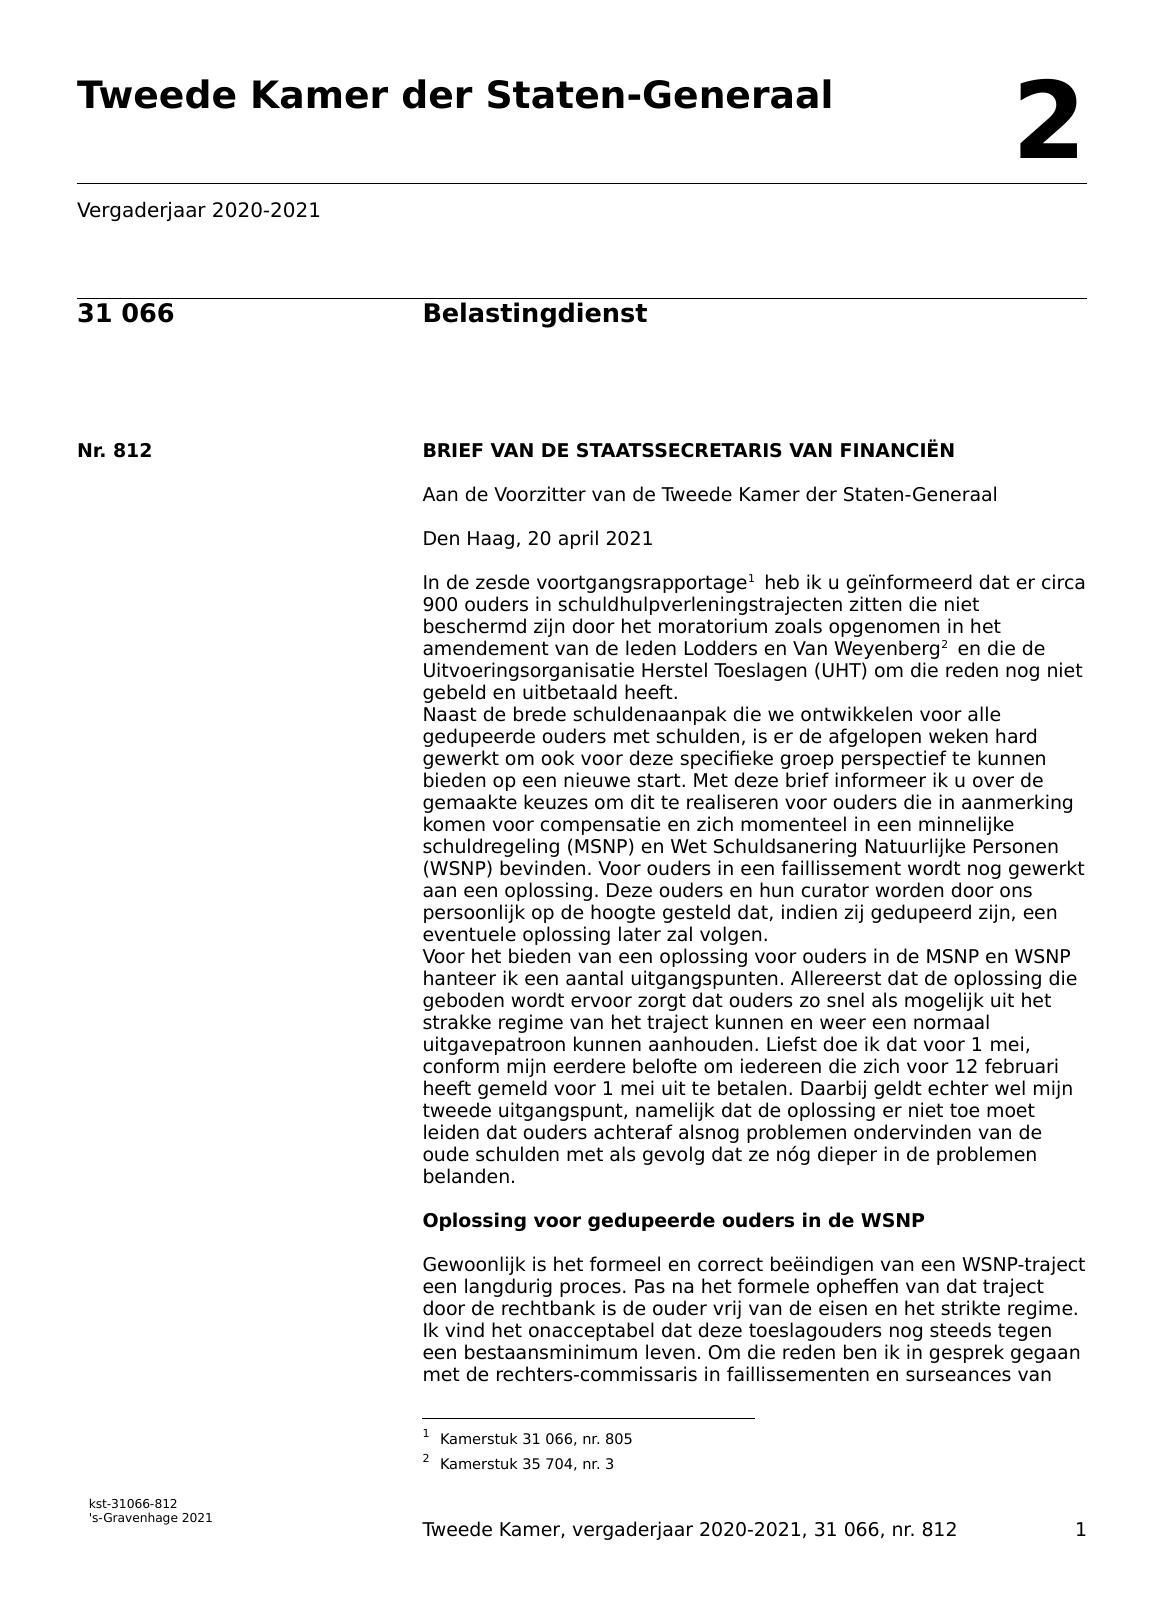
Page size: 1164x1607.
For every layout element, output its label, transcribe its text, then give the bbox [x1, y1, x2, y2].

subtitle Oplossing voor gedupeerde ouders in de WSNP [422, 1210, 1087, 1232]
text kst-31066-812 [88, 1497, 323, 1511]
table_header Tweede Kamer der Staten-Generaal [77, 59, 886, 183]
text In de zesde voortgangsrapportage heb ik u geïnformeerd dat er circa 900 ouders in schuldhulpverleningstrajecten zitten die niet beschermd zijn door het moratorium zoals opgenomen in het amendement van de leden Lodders en Van Weyenberg en die de Uitvoeringsorganisatie Herstel Toeslagen (UHT) om die reden nog niet gebeld en uitbetaald heeft. [422, 572, 1087, 704]
subtitle 31 066 Belastingdienst [77, 299, 1087, 329]
text 's-Gravenhage 2021 [88, 1511, 323, 1525]
text Aan de Voorzitter van de Tweede Kamer der Staten-Generaal [422, 484, 1087, 506]
subtitle Nr. 812 BRIEF VAN DE STAATSSECRETARIS VAN FINANCIËN [77, 440, 1087, 462]
table_cell Vergaderjaar 2020-2021 [77, 184, 1087, 298]
text Naast de brede schuldenaanpak die we ontwikkelen voor alle gedupeerde ouders met schulden, is er de afgelopen weken hard gewerkt om ook voor deze specifieke groep perspectief te kunnen bieden op een nieuwe start. Met deze brief informeer ik u over de gemaakte keuzes om dit te realiseren voor ouders die in aanmerking komen voor compensatie en zich momenteel in een minnelijke schuldregeling (MSNP) en Wet Schuldsanering Natuurlijke Personen (WSNP) bevinden. Voor ouders in een faillissement wordt nog gewerkt aan een oplossing. Deze ouders en hun curator worden door ons persoonlijk op de hoogte gesteld dat, indien zij gedupeerd zijn, een eventuele oplossing later zal volgen. [422, 704, 1087, 946]
text Den Haag, 20 april 2021 [422, 528, 1087, 550]
text Gewoonlijk is het formeel en correct beëindigen van een WSNP-traject een langdurig proces. Pas na het formele opheffen van dat traject door de rechtbank is de ouder vrij van de eisen en het strikte regime. Ik vind het onacceptabel dat deze toeslagouders nog steeds tegen een bestaansminimum leven. Om die reden ben ik in gesprek gegaan met de rechters-commissaris in faillissementen en surseances van [422, 1254, 1087, 1386]
text Kamerstuk 31 066, nr. 805 [422, 1427, 1087, 1449]
table_header 2 [886, 59, 1087, 183]
text Kamerstuk 35 704, nr. 3 [422, 1452, 1087, 1474]
text Voor het bieden van een oplossing voor ouders in de MSNP en WSNP hanteer ik een aantal uitgangspunten. Allereerst dat de oplossing die geboden wordt ervoor zorgt dat ouders zo snel als mogelijk uit het strakke regime van het traject kunnen en weer een normaal uitgavepatroon kunnen aanhouden. Liefst doe ik dat voor 1 mei, conform mijn eerdere belofte om iedereen die zich voor 12 februari heeft gemeld voor 1 mei uit te betalen. Daarbij geldt echter wel mijn tweede uitgangspunt, namelijk dat de oplossing er niet toe moet leiden dat ouders achteraf alsnog problemen ondervinden van de oude schulden met als gevolg dat ze nóg dieper in de problemen belanden. [422, 946, 1087, 1188]
